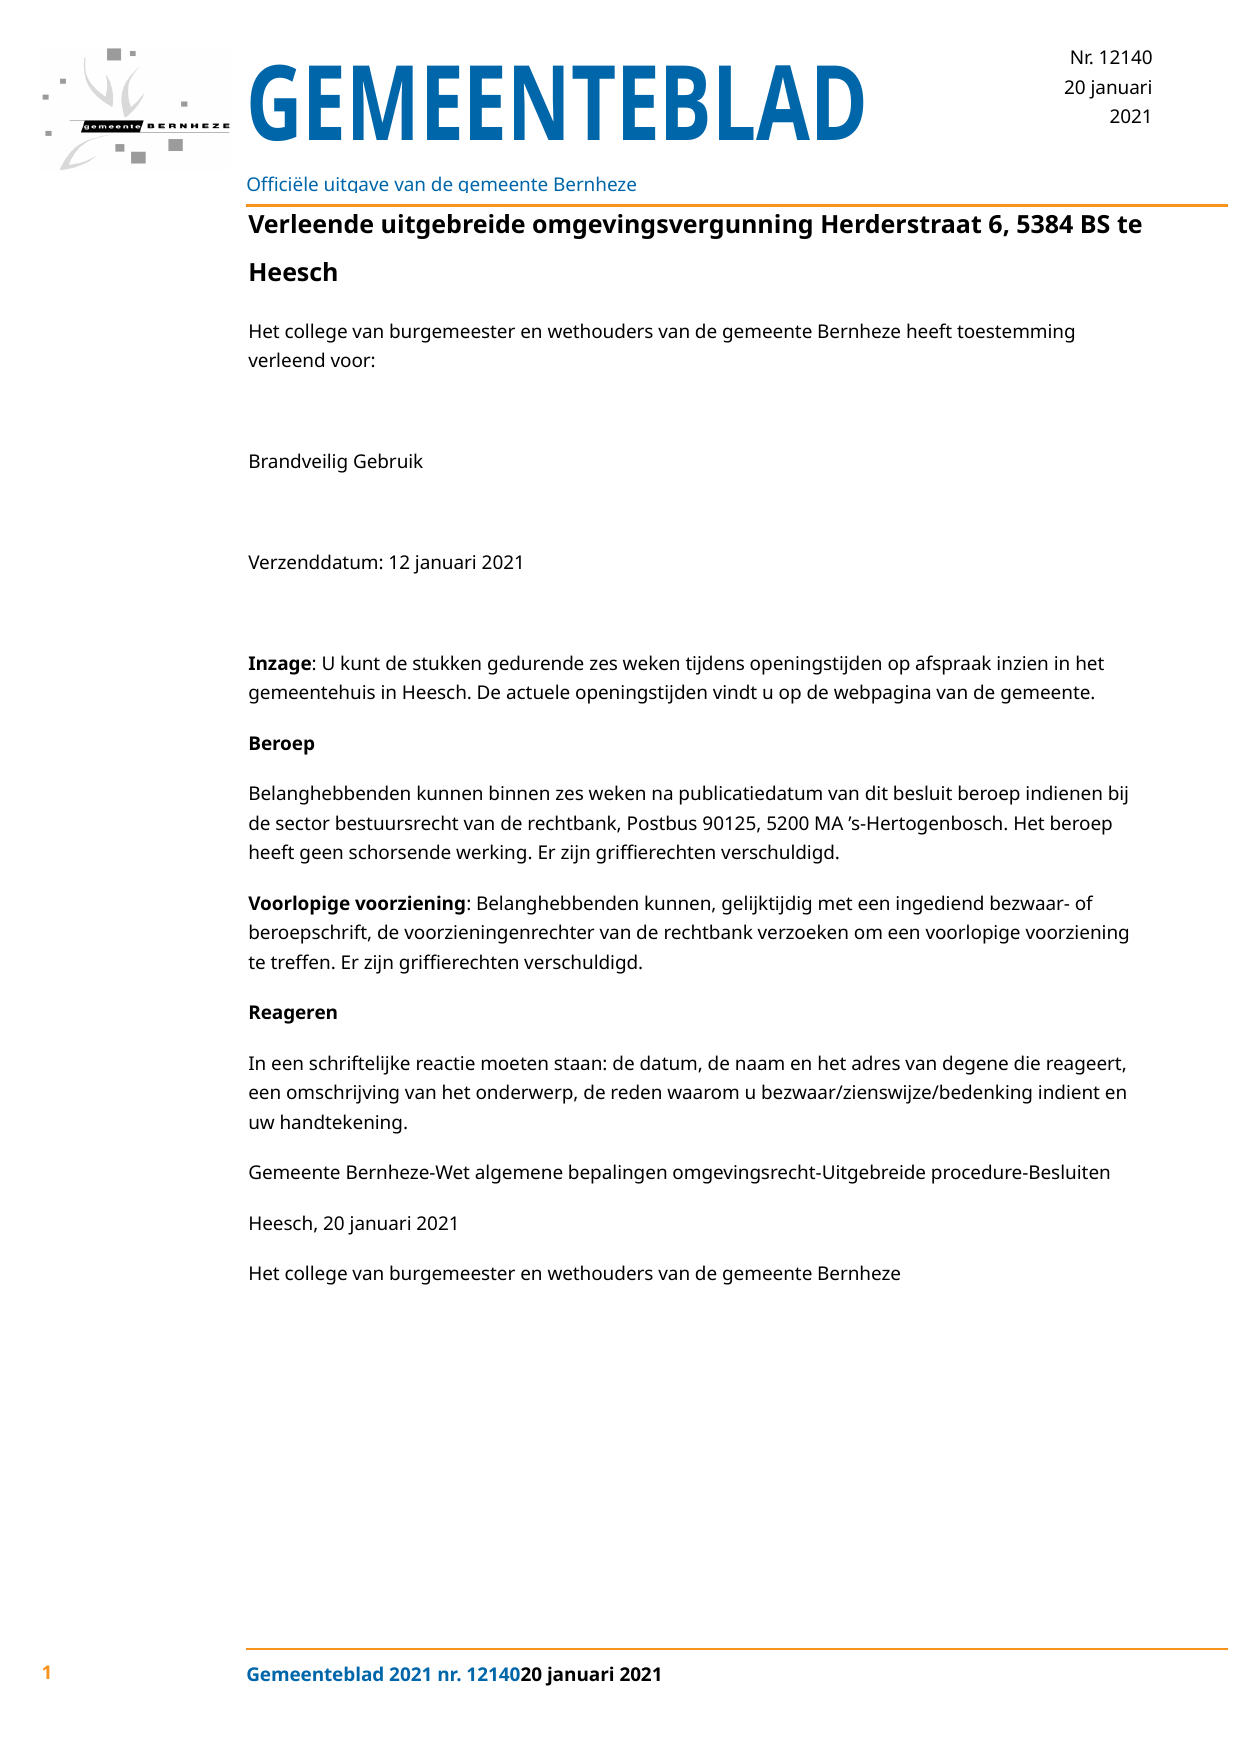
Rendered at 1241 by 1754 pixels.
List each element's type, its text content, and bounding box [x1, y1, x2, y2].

text Reageren [248, 999, 1152, 1025]
text Heesch, 20 januari 2021 [248, 1210, 1152, 1236]
text Inzage: U kunt de stukken gedurende zes weken tijdens openingstijden op afspraak inzien in het gemeentehuis in Heesch. De actuele openingstijden vindt u op de webpagina van de gemeente. [248, 650, 1152, 705]
text Beroep [248, 730, 1152, 756]
text Voorlopige voorziening: Belanghebbenden kunnen, gelijktijdig met een ingediend bezwaar- of beroepschrift, de voorzieningenrechter van de rechtbank verzoeken om een voorlopige voorziening te treffen. Er zijn griffierechten verschuldigd. [248, 890, 1152, 975]
text Gemeente Bernheze-Wet algemene bepalingen omgevingsrecht-Uitgebreide procedure-Besluiten [248, 1159, 1152, 1185]
text In een schriftelijke reactie moeten staan: de datum, de naam en het adres van degene die reageert, een omschrijving van het onderwerp, de reden waarom u bezwaar/zienswijze/bedenking indient en uw handtekening. [248, 1050, 1152, 1135]
text Verzenddatum: 12 januari 2021 [248, 549, 1152, 575]
text Het college van burgemeester en wethouders van de gemeente Bernheze [248, 1260, 1152, 1286]
text Brandveilig Gebruik [248, 448, 1152, 474]
text Belanghebbenden kunnen binnen zes weken na publicatiedatum van dit besluit beroep indienen bij de sector bestuursrecht van de rechtbank, Postbus 90125, 5200 MA ’s-Hertogenbosch. Het beroep heeft geen schorsende werking. Er zijn griffierechten verschuldigd. [248, 780, 1152, 865]
text Verleende uitgebreide omgevingsvergunning Herderstraat 6, 5384 BS te Heesch [248, 207, 1152, 288]
text Het college van burgemeester en wethouders van de gemeente Bernheze heeft toestemming verleend voor: [248, 318, 1152, 373]
picture [41, 47, 231, 172]
